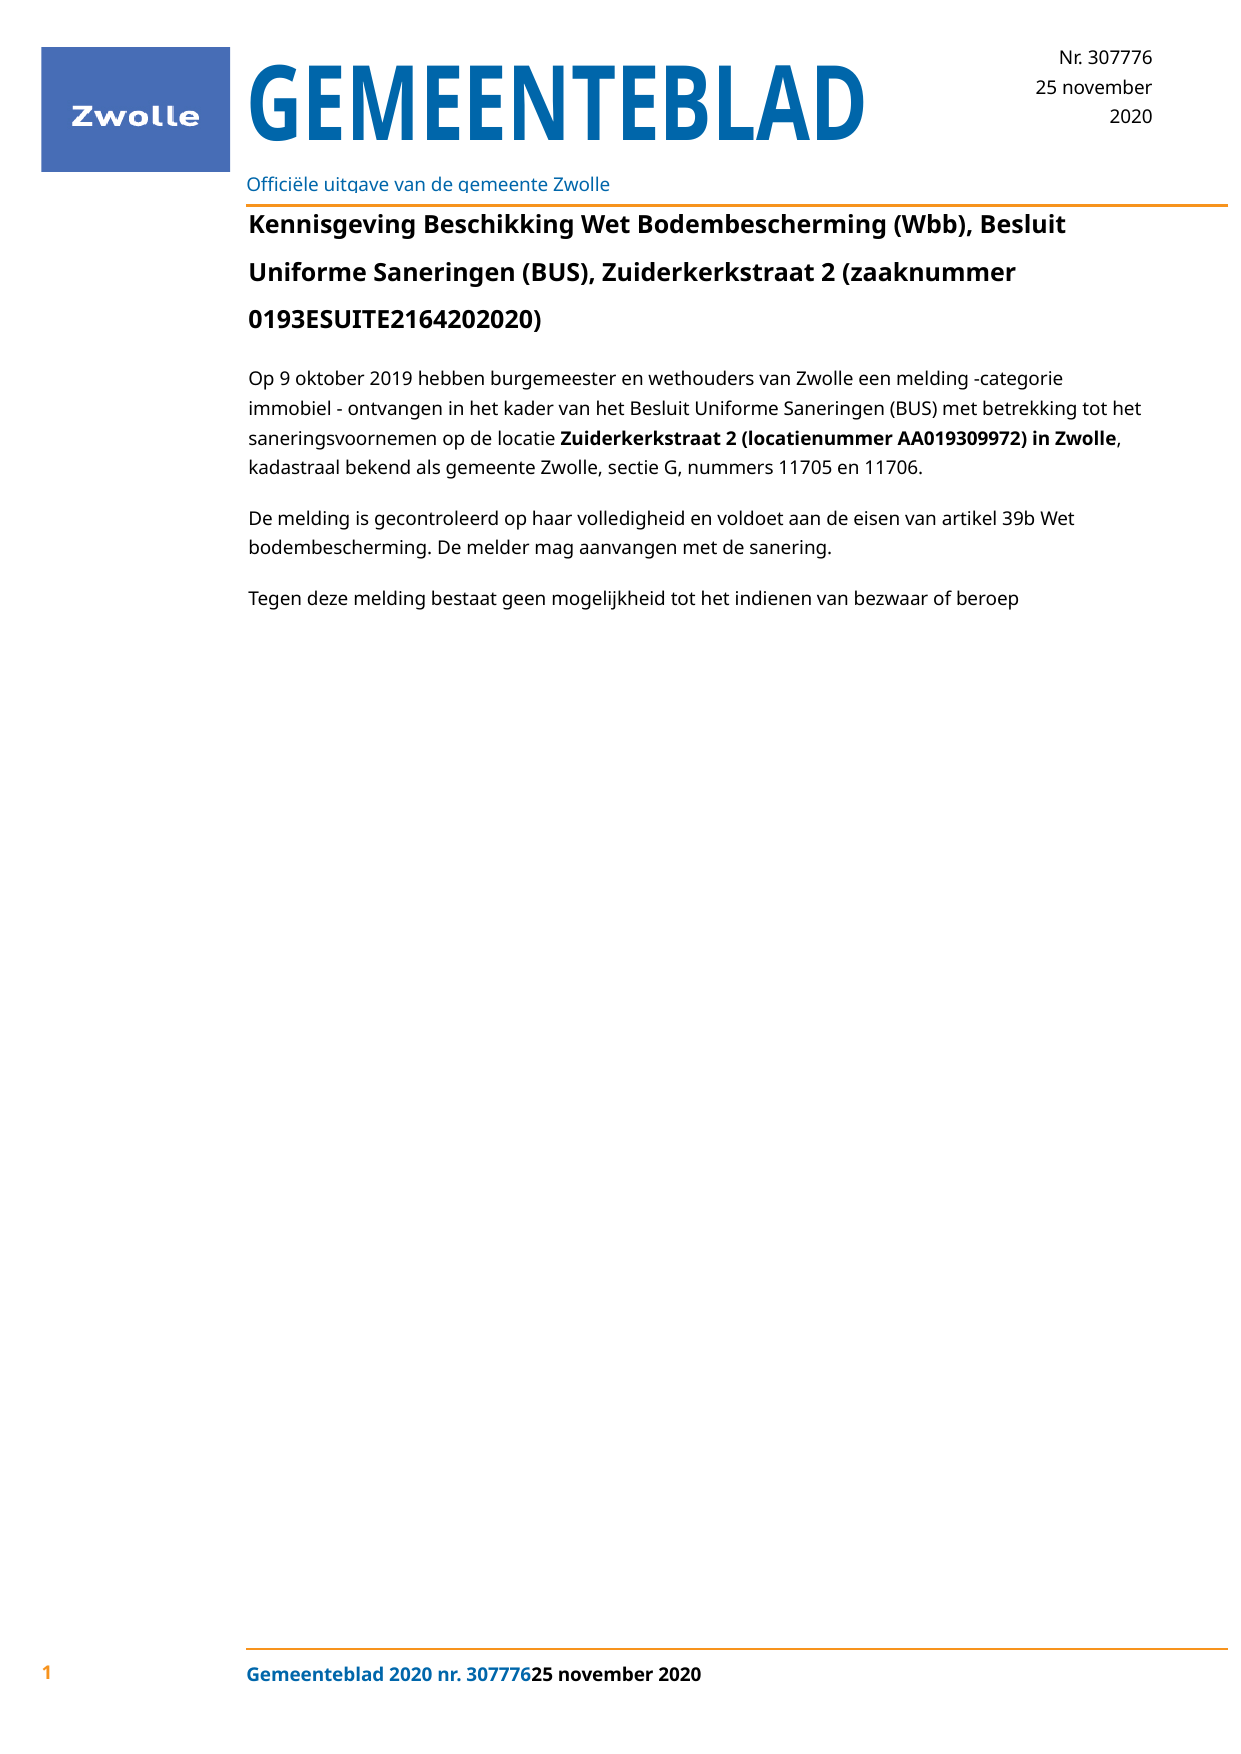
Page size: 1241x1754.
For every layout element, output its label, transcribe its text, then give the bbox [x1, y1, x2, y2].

text Tegen deze melding bestaat geen mogelijkheid tot het indienen van bezwaar of beroep [248, 585, 1152, 610]
text De melding is gecontroleerd op haar volledigheid en voldoet aan de eisen van artikel 39b Wet bodembescherming. De melder mag aanvangen met de sanering. [248, 505, 1152, 560]
picture [41, 47, 231, 172]
text Kennisgeving Beschikking Wet Bodembescherming (Wbb), Besluit Uniforme Saneringen (BUS), Zuiderkerkstraat 2 (zaaknummer 0193ESUITE2164202020) [248, 207, 1152, 336]
text Op 9 oktober 2019 hebben burgemeester en wethouders van Zwolle een melding -categorie immobiel - ontvangen in het kader van het Besluit Uniforme Saneringen (BUS) met betrekking tot het saneringsvoornemen op de locatie Zuiderkerkstraat 2 (locatienummer AA019309972) in Zwolle, kadastraal bekend als gemeente Zwolle, sectie G, nummers 11705 en 11706. [248, 366, 1152, 480]
